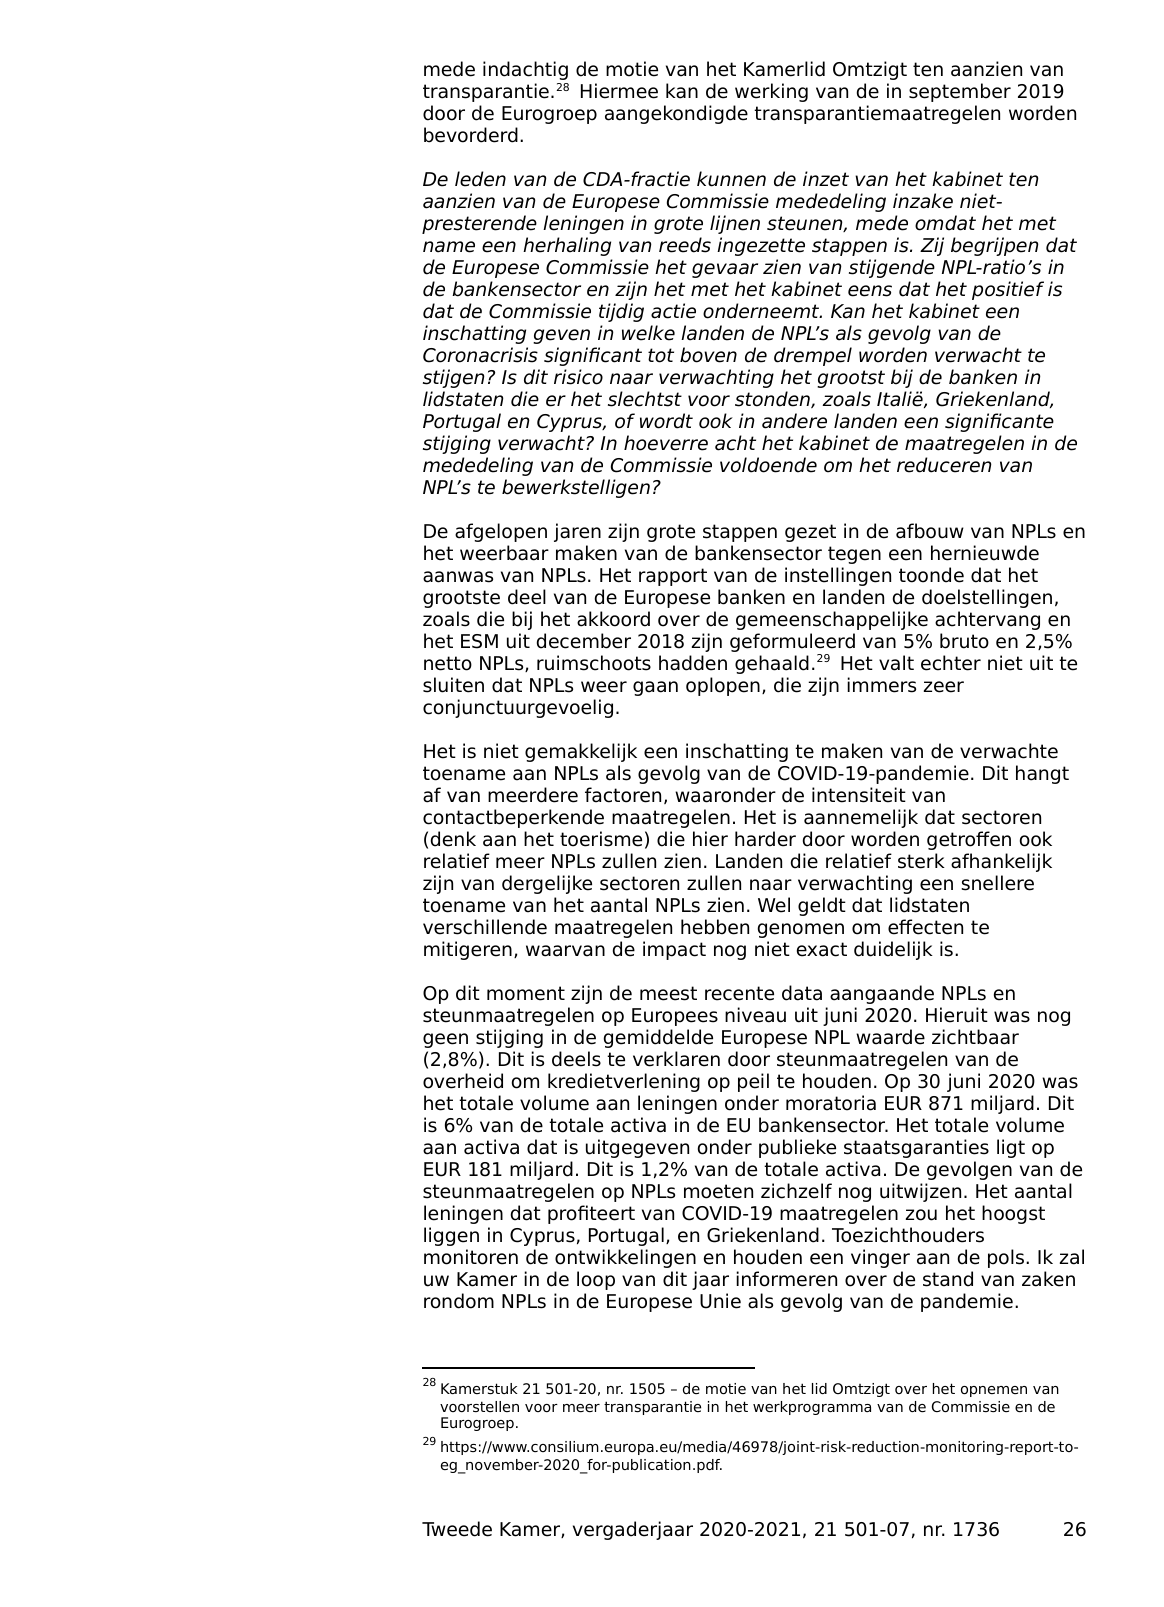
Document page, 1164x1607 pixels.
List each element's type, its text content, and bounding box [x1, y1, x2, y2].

text Op dit moment zijn de meest recente data aangaande NPLs en steunmaatregelen op Europees niveau uit juni 2020. Hieruit was nog geen stijging in de gemiddelde Europese NPL waarde zichtbaar (2,8%). Dit is deels te verklaren door steunmaatregelen van de overheid om kredietverlening op peil te houden. Op 30 juni 2020 was het totale volume aan leningen onder moratoria EUR 871 miljard. Dit is 6% van de totale activa in de EU bankensector. Het totale volume aan activa dat is uitgegeven onder publieke staatsgaranties ligt op EUR 181 miljard. Dit is 1,2% van de totale activa. De gevolgen van de steunmaatregelen op NPLs moeten zichzelf nog uitwijzen. Het aantal leningen dat profiteert van COVID-19 maatregelen zou het hoogst liggen in Cyprus, Portugal, en Griekenland. Toezichthouders monitoren de ontwikkelingen en houden een vinger aan de pols. Ik zal uw Kamer in de loop van dit jaar informeren over de stand van zaken rondom NPLs in de Europese Unie als gevolg van de pandemie. [422, 983, 1087, 1313]
text https://www.consilium.europa.eu/media/46978/joint-risk-reduction-monitoring-report-to-eg_november-2020_for-publication.pdf. [422, 1435, 1087, 1474]
text Kamerstuk 21 501-20, nr. 1505 – de motie van het lid Omtzigt over het opnemen van voorstellen voor meer transparantie in het werkprogramma van de Commissie en de Eurogroep. [422, 1377, 1087, 1432]
text De afgelopen jaren zijn grote stappen gezet in de afbouw van NPLs en het weerbaar maken van de bankensector tegen een hernieuwde aanwas van NPLs. Het rapport van de instellingen toonde dat het grootste deel van de Europese banken en landen de doelstellingen, zoals die bij het akkoord over de gemeenschappelijke achtervang en het ESM uit december 2018 zijn geformuleerd van 5% bruto en 2,5% netto NPLs, ruimschoots hadden gehaald. Het valt echter niet uit te sluiten dat NPLs weer gaan oplopen, die zijn immers zeer conjunctuurgevoelig. [422, 521, 1087, 719]
text mede indachtig de motie van het Kamerlid Omtzigt ten aanzien van transparantie. Hiermee kan de werking van de in september 2019 door de Eurogroep aangekondigde transparantiemaatregelen worden bevorderd. [422, 59, 1087, 147]
text Het is niet gemakkelijk een inschatting te maken van de verwachte toename aan NPLs als gevolg van de COVID-19-pandemie. Dit hangt af van meerdere factoren, waaronder de intensiteit van contactbeperkende maatregelen. Het is aannemelijk dat sectoren (denk aan het toerisme) die hier harder door worden getroffen ook relatief meer NPLs zullen zien. Landen die relatief sterk afhankelijk zijn van dergelijke sectoren zullen naar verwachting een snellere toename van het aantal NPLs zien. Wel geldt dat lidstaten verschillende maatregelen hebben genomen om effecten te mitigeren, waarvan de impact nog niet exact duidelijk is. [422, 741, 1087, 961]
text De leden van de CDA-fractie kunnen de inzet van het kabinet ten aanzien van de Europese Commissie mededeling inzake niet-presterende leningen in grote lijnen steunen, mede omdat het met name een herhaling van reeds ingezette stappen is. Zij begrijpen dat de Europese Commissie het gevaar zien van stijgende NPL-ratio’s in de bankensector en zijn het met het kabinet eens dat het positief is dat de Commissie tijdig actie onderneemt. Kan het kabinet een inschatting geven in welke landen de NPL’s als gevolg van de Coronacrisis significant tot boven de drempel worden verwacht te stijgen? Is dit risico naar verwachting het grootst bij de banken in lidstaten die er het slechtst voor stonden, zoals Italië, Griekenland, Portugal en Cyprus, of wordt ook in andere landen een significante stijging verwacht? In hoeverre acht het kabinet de maatregelen in de mededeling van de Commissie voldoende om het reduceren van NPL’s te bewerkstelligen? [422, 169, 1087, 499]
